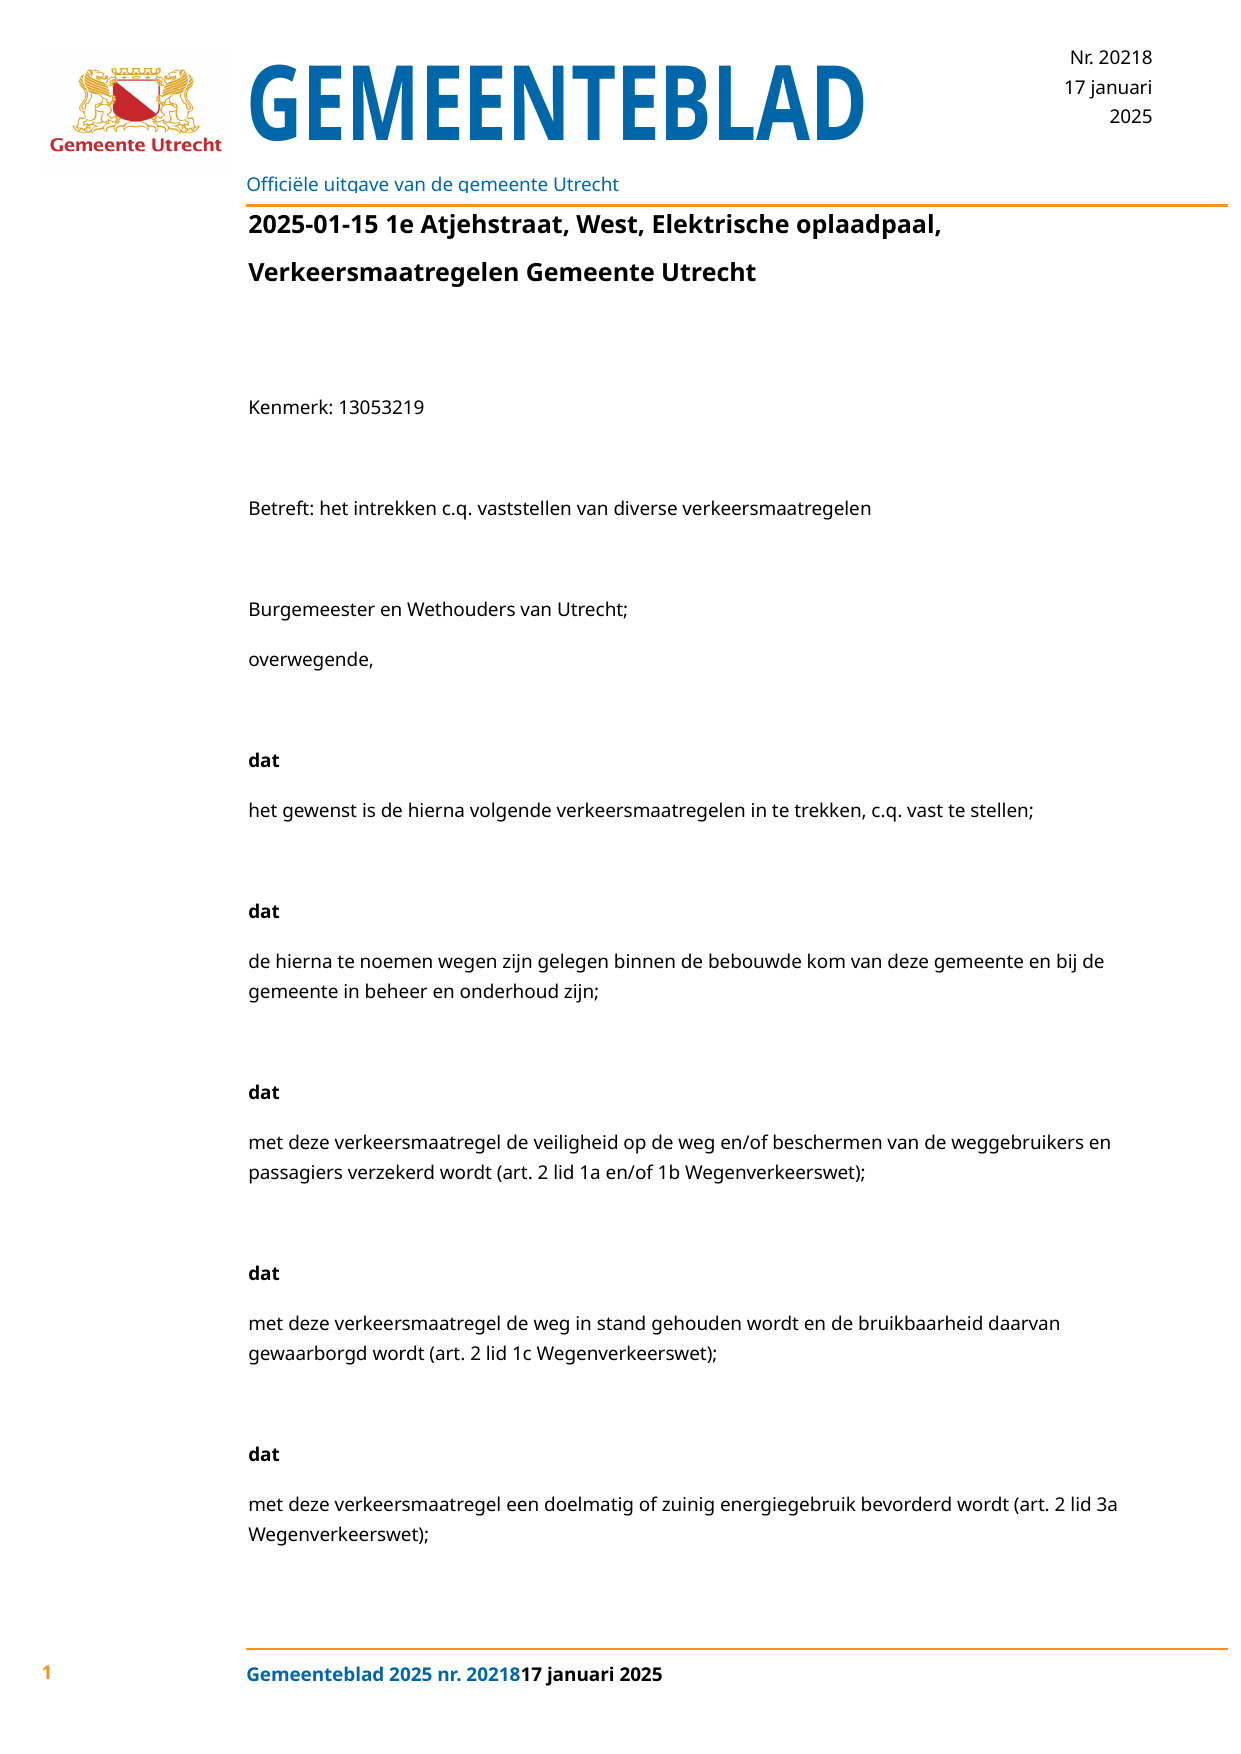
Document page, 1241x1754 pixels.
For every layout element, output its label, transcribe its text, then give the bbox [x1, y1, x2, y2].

text Betreft: het intrekken c.q. vaststellen van diverse verkeersmaatregelen [248, 495, 1152, 521]
text Burgemeester en Wethouders van Utrecht; [248, 596, 1152, 621]
text met deze verkeersmaatregel een doelmatig of zuinig energiegebruik bevorderd wordt (art. 2 lid 3a Wegenverkeerswet); [248, 1491, 1152, 1546]
text dat [248, 1441, 1152, 1466]
text dat [248, 747, 1152, 773]
text dat [248, 1260, 1152, 1286]
text Kenmerk: 13053219 [248, 394, 1152, 420]
text met deze verkeersmaatregel de weg in stand gehouden wordt en de bruikbaarheid daarvan gewaarborgd wordt (art. 2 lid 1c Wegenverkeerswet); [248, 1310, 1152, 1366]
text 2025-01-15 1e Atjehstraat, West, Elektrische oplaadpaal, Verkeersmaatregelen Gemeente Utrecht [248, 207, 1152, 288]
picture [41, 47, 231, 172]
text de hierna te noemen wegen zijn gelegen binnen de bebouwde kom van deze gemeente en bij de gemeente in beheer en onderhoud zijn; [248, 949, 1152, 1004]
text met deze verkeersmaatregel de veiligheid op de weg en/of beschermen van de weggebruikers en passagiers verzekerd wordt (art. 2 lid 1a en/of 1b Wegenverkeerswet); [248, 1129, 1152, 1185]
text dat [248, 898, 1152, 924]
text overwegende, [248, 646, 1152, 672]
text het gewenst is de hierna volgende verkeersmaatregelen in te trekken, c.q. vast te stellen; [248, 797, 1152, 823]
text dat [248, 1079, 1152, 1105]
